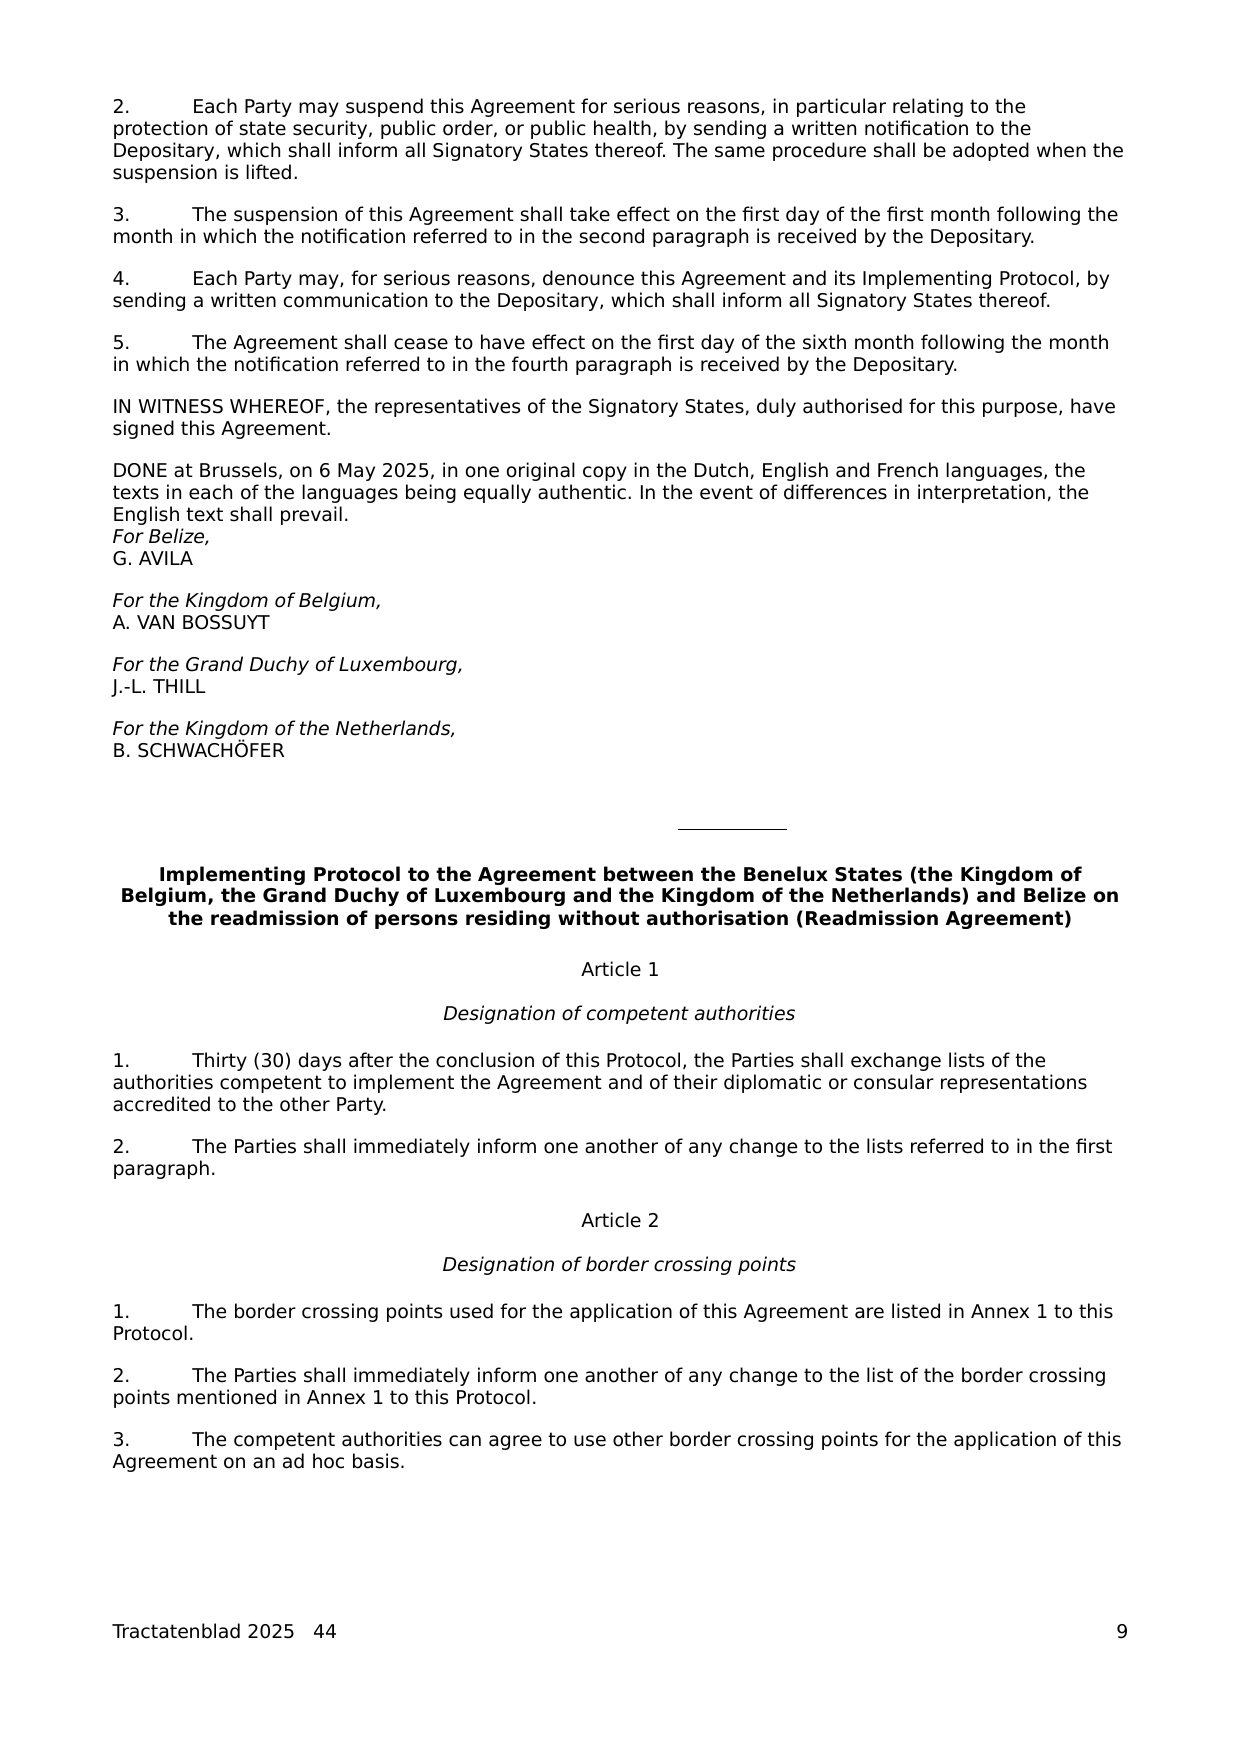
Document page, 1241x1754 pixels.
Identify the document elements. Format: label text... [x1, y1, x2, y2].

text For the Grand Duchy of Luxembourg, J.-L. THILL [112, 653, 1128, 697]
subtitle Implementing Protocol to the Agreement between the Benelux States (the Kingdom of Belgium, the Grand Duchy of Luxembourg and the Kingdom of the Netherlands) and Belize on the readmission of persons residing without authorisation (Readmission Agreement) [112, 863, 1128, 929]
text 1. Thirty (30) days after the conclusion of this Protocol, the Parties shall exchange lists of the authorities competent to implement the Agreement and of their diplomatic or consular representations accredited to the other Party. [112, 1050, 1128, 1116]
text 3. The suspension of this Agreement shall take effect on the first day of the first month following the month in which the notification referred to in the second paragraph is received by the Depositary. [112, 204, 1128, 248]
text IN WITNESS WHEREOF, the representatives of the Signatory States, duly authorised for this purpose, have signed this Agreement. [112, 396, 1128, 440]
text For the Kingdom of Belgium, A. VAN BOSSUYT [112, 589, 1128, 633]
text 1. The border crossing points used for the application of this Agreement are listed in Annex 1 to this Protocol. [112, 1301, 1128, 1345]
text 2. The Parties shall immediately inform one another of any change to the list of the border crossing points mentioned in Annex 1 to this Protocol. [112, 1365, 1128, 1409]
text 3. The competent authorities can agree to use other border crossing points for the application of this Agreement on an ad hoc basis. [112, 1429, 1128, 1473]
text 5. The Agreement shall cease to have effect on the first day of the sixth month following the month in which the notification referred to in the fourth paragraph is received by the Depositary. [112, 332, 1128, 376]
text 2. The Parties shall immediately inform one another of any change to the lists referred to in the first paragraph. [112, 1136, 1128, 1180]
text For the Kingdom of the Netherlands, B. SCHWACHÖFER [112, 717, 1128, 761]
subtitle Article 2 Designation of border crossing points [112, 1210, 1128, 1276]
text 4. Each Party may, for serious reasons, denounce this Agreement and its Implementing Protocol, by sending a written communication to the Depositary, which shall inform all Signatory States thereof. [112, 268, 1128, 312]
text For Belize, G. AVILA [112, 526, 1128, 569]
text DONE at Brussels, on 6 May 2025, in one original copy in the Dutch, English and French languages, the texts in each of the languages being equally authentic. In the event of differences in interpretation, the English text shall prevail. [112, 460, 1128, 526]
text 2. Each Party may suspend this Agreement for serious reasons, in particular relating to the protection of state security, public order, or public health, by sending a written notification to the Depositary, which shall inform all Signatory States thereof. The same procedure shall be adopted when the suspension is lifted. [112, 96, 1128, 184]
subtitle Article 1 Designation of competent authorities [112, 959, 1128, 1025]
